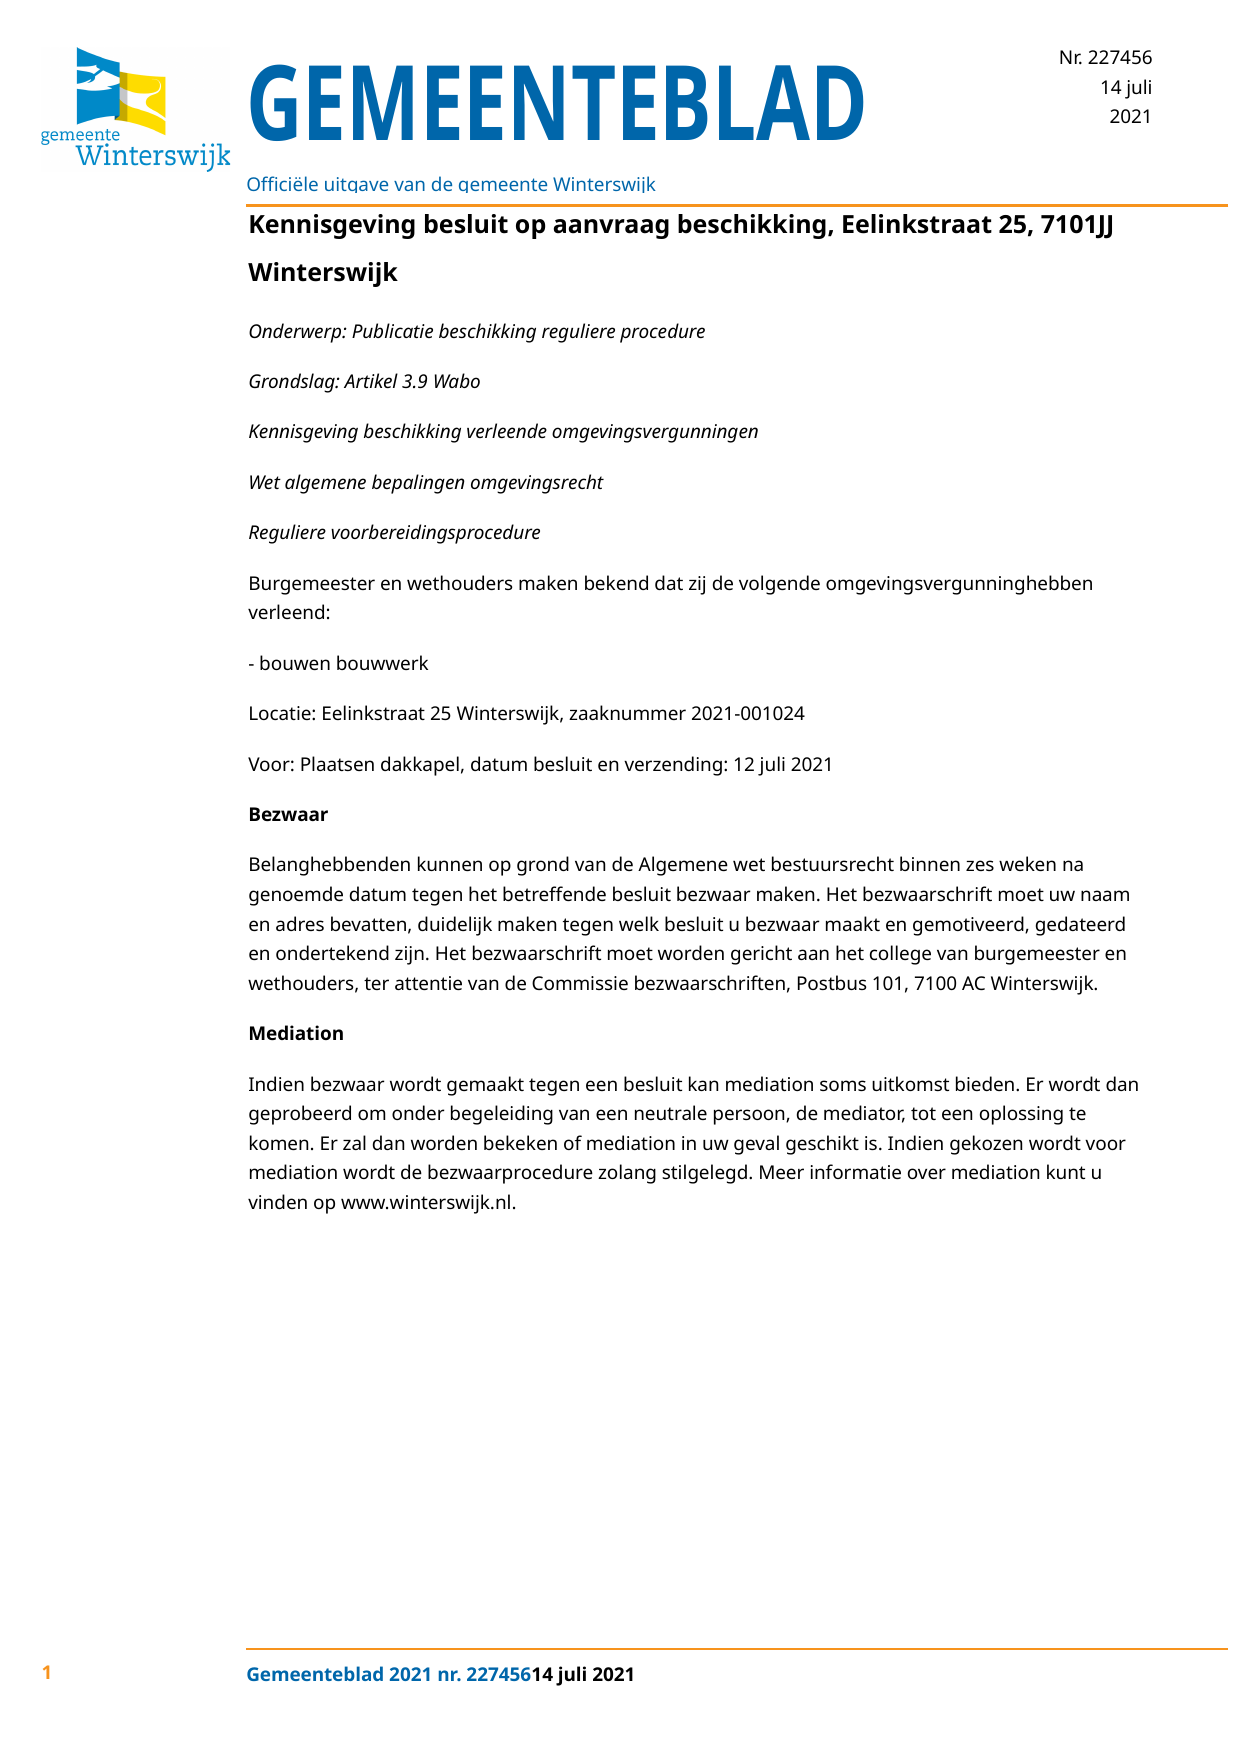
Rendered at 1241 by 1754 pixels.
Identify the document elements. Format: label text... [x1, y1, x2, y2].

text Kennisgeving beschikking verleende omgevingsvergunningen [248, 419, 1152, 444]
text Kennisgeving besluit op aanvraag beschikking, Eelinkstraat 25, 7101JJ Winterswijk [248, 207, 1152, 288]
text Reguliere voorbereidingsprocedure [248, 519, 1152, 545]
text Voor: Plaatsen dakkapel, datum besluit en verzending: 12 juli 2021 [248, 751, 1152, 777]
text - bouwen bouwwerk [248, 650, 1152, 676]
text Burgemeester en wethouders maken bekend dat zij de volgende omgevingsvergunninghebben verleend: [248, 570, 1152, 625]
text Belanghebbenden kunnen op grond van de Algemene wet bestuursrecht binnen zes weken na genoemde datum tegen het betreffende besluit bezwaar maken. Het bezwaarschrift moet uw naam en adres bevatten, duidelijk maken tegen welk besluit u bezwaar maakt en gemotiveerd, gedateerd en ondertekend zijn. Het bezwaarschrift moet worden gericht aan het college van burgemeester en wethouders, ter attentie van de Commissie bezwaarschriften, Postbus 101, 7100 AC Winterswijk. [248, 852, 1152, 996]
text Onderwerp: Publicatie beschikking reguliere procedure [248, 318, 1152, 344]
picture [225, 153, 231, 162]
text Locatie: Eelinkstraat 25 Winterswijk, zaaknummer 2021-001024 [248, 700, 1152, 726]
text Wet algemene bepalingen omgevingsrecht [248, 469, 1152, 495]
picture [41, 47, 231, 172]
text Indien bezwaar wordt gemaakt tegen een besluit kan mediation soms uitkomst bieden. Er wordt dan geprobeerd om onder begeleiding van een neutrale persoon, de mediator, tot een oplossing te komen. Er zal dan worden bekeken of mediation in uw geval geschikt is. Indien gekozen wordt voor mediation wordt de bezwaarprocedure zolang stilgelegd. Meer informatie over mediation kunt u vinden op www.winterswijk.nl. [248, 1071, 1152, 1215]
text Bezwaar [248, 801, 1152, 827]
text Mediation [248, 1020, 1152, 1046]
text Grondslag: Artikel 3.9 Wabo [248, 368, 1152, 394]
